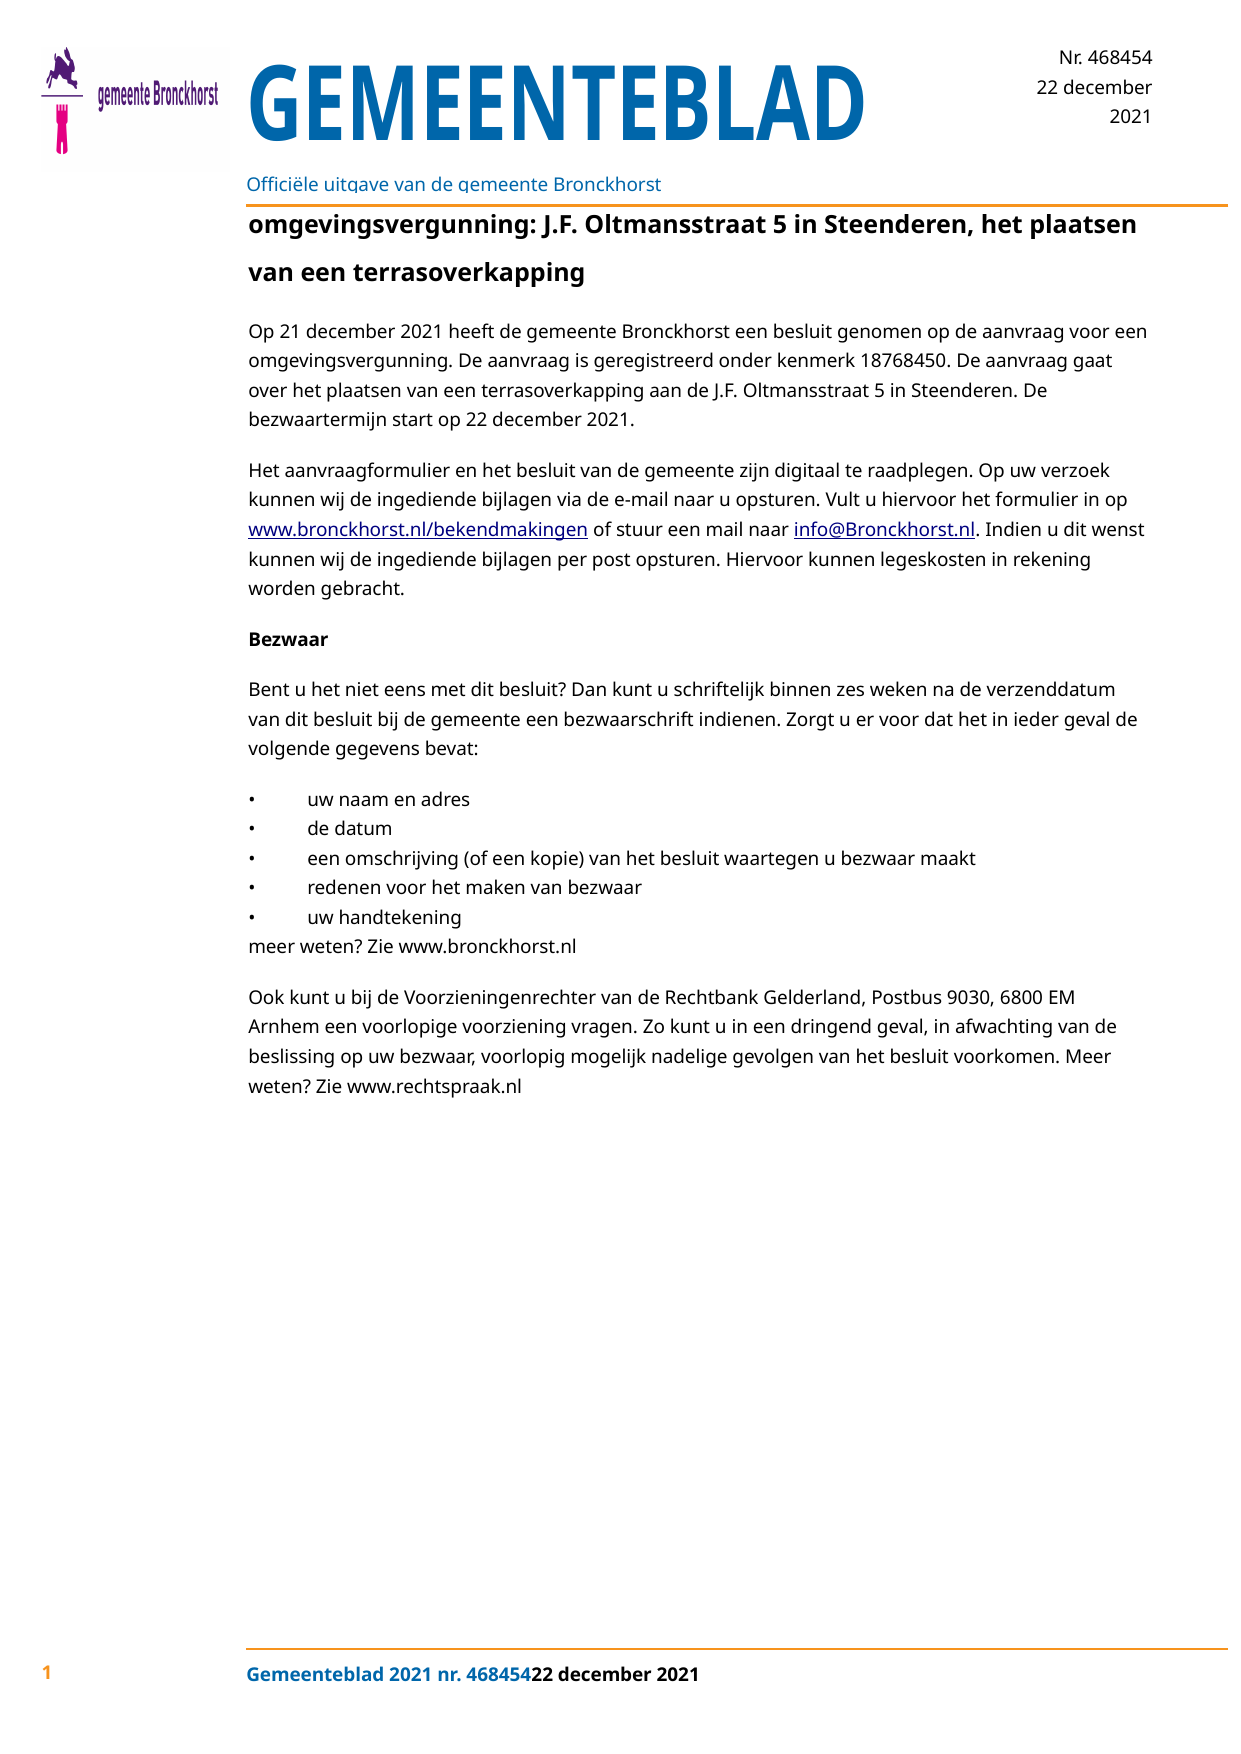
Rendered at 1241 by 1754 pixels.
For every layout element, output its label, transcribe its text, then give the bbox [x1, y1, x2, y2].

picture [41, 47, 231, 172]
list redenen voor het maken van bezwaar [248, 874, 1152, 900]
text omgevingsvergunning: J.F. Oltmansstraat 5 in Steenderen, het plaatsen van een terrasoverkapping [248, 207, 1152, 288]
text Bent u het niet eens met dit besluit? Dan kunt u schriftelijk binnen zes weken na de verzenddatum van dit besluit bij de gemeente een bezwaarschrift indienen. Zorgt u er voor dat het in ieder geval de volgende gegevens bevat: [248, 676, 1152, 761]
text Bezwaar [248, 626, 1152, 652]
text Ook kunt u bij de Voorzieningenrechter van de Rechtbank Gelderland, Postbus 9030, 6800 EM Arnhem een voorlopige voorziening vragen. Zo kunt u in een dringend geval, in afwachting van de beslissing op uw bezwaar, voorlopig mogelijk nadelige gevolgen van het besluit voorkomen. Meer weten? Zie www.rechtspraak.nl [248, 984, 1152, 1099]
text Het aanvraagformulier en het besluit van de gemeente zijn digitaal te raadplegen. Op uw verzoek kunnen wij de ingediende bijlagen via de e-mail naar u opsturen. Vult u hiervoor het formulier in op www.bronckhorst.nl/bekendmakingen of stuur een mail naar info@Bronckhorst.nl. Indien u dit wenst kunnen wij de ingediende bijlagen per post opsturen. Hiervoor kunnen legeskosten in rekening worden gebracht. [248, 457, 1152, 601]
text meer weten? Zie www.bronckhorst.nl [248, 934, 1152, 959]
list de datum [248, 815, 1152, 841]
list uw naam en adres [248, 786, 1152, 812]
list een omschrijving (of een kopie) van het besluit waartegen u bezwaar maakt [248, 845, 1152, 871]
list uw handtekening [248, 904, 1152, 930]
text Op 21 december 2021 heeft de gemeente Bronckhorst een besluit genomen op de aanvraag voor een omgevingsvergunning. De aanvraag is geregistreerd onder kenmerk 18768450. De aanvraag gaat over het plaatsen van een terrasoverkapping aan de J.F. Oltmansstraat 5 in Steenderen. De bezwaartermijn start op 22 december 2021. [248, 318, 1152, 432]
